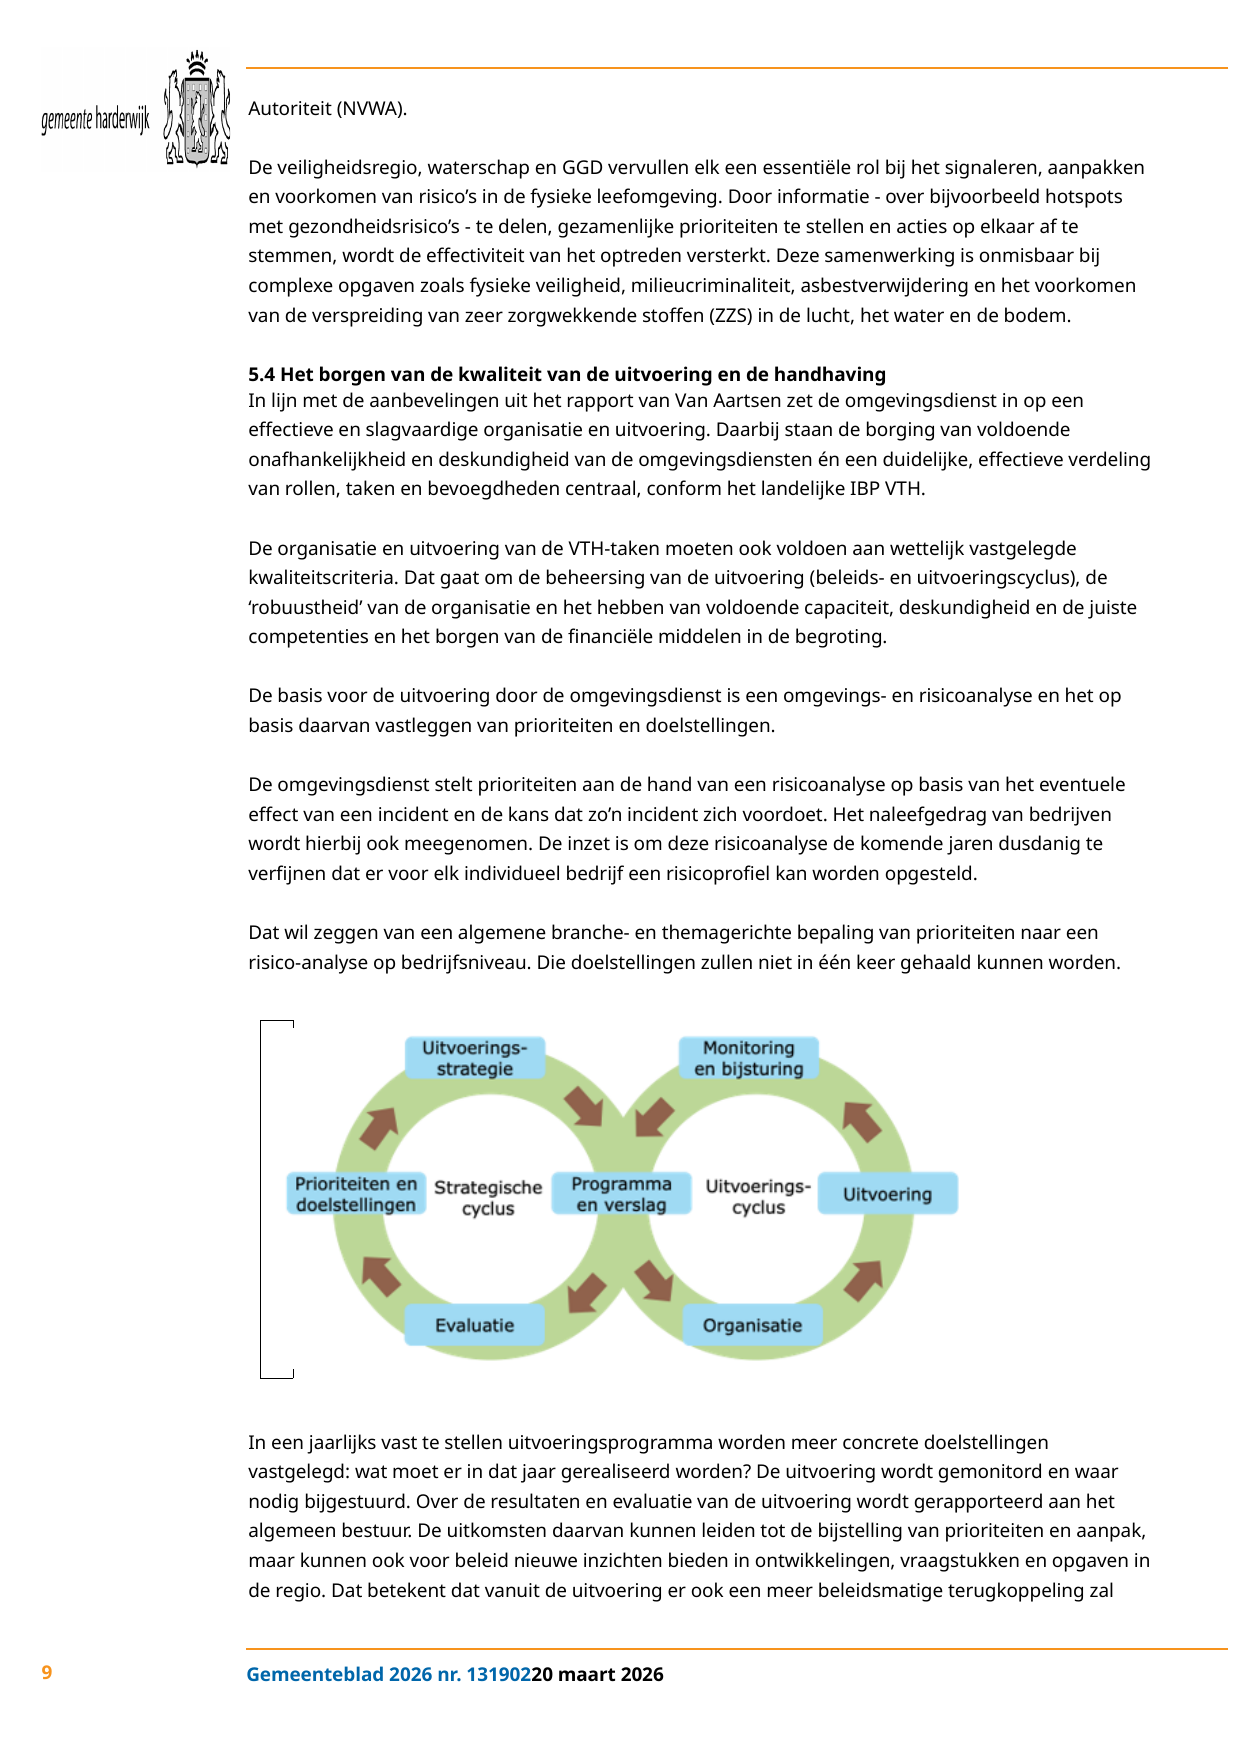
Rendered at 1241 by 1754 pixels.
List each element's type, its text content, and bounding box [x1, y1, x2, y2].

text De omgevingsdienst stelt prioriteiten aan de hand van een risicoanalyse op basis van het eventuele effect van een incident en de kans dat zo’n incident zich voordoet. Het naleefgedrag van bedrijven wordt hierbij ook meegenomen. De inzet is om deze risicoanalyse de komende jaren dusdanig te verfijnen dat er voor elk individueel bedrijf een risicoprofiel kan worden opgesteld. [248, 771, 1152, 886]
picture [268, 1028, 978, 1369]
text In lijn met de aanbevelingen uit het rapport van Van Aartsen zet de omgevingsdienst in op een effectieve en slagvaardige organisatie en uitvoering. Daarbij staan de borging van voldoende onafhankelijkheid en deskundigheid van de omgevingsdiensten én een duidelijke, effectieve verdeling van rollen, taken en bevoegdheden centraal, conform het landelijke IBP VTH. [248, 387, 1152, 501]
text Autoriteit (NVWA). [248, 95, 1152, 121]
text De veiligheidsregio, waterschap en GGD vervullen elk een essentiële rol bij het signaleren, aanpakken en voorkomen van risico’s in de fysieke leefomgeving. Door informatie - over bijvoorbeeld hotspots met gezondheidsrisico’s - te delen, gezamenlijke prioriteiten te stellen en acties op elkaar af te stemmen, wordt de effectiviteit van het optreden versterkt. Deze samenwerking is onmisbaar bij complexe opgaven zoals fysieke veiligheid, milieucriminaliteit, asbestverwijdering en het voorkomen van de verspreiding van zeer zorgwekkende stoffen (ZZS) in de lucht, het water en de bodem. [248, 154, 1152, 328]
text Dat wil zeggen van een algemene branche- en themagerichte bepaling van prioriteiten naar een risico-analyse op bedrijfsniveau. Die doelstellingen zullen niet in één keer gehaald kunnen worden. [248, 919, 1152, 974]
text De basis voor de uitvoering door de omgevingsdienst is een omgevings- en risicoanalyse en het op basis daarvan vastleggen van prioriteiten en doelstellingen. [248, 683, 1152, 738]
text 5.4 Het borgen van de kwaliteit van de uitvoering en de handhaving [248, 361, 1152, 387]
text De organisatie en uitvoering van de VTH-taken moeten ook voldoen aan wettelijk vastgelegde kwaliteitscriteria. Dat gaat om de beheersing van de uitvoering (beleids- en uitvoeringscyclus), de ‘robuustheid’ van de organisatie en het hebben van voldoende capaciteit, deskundigheid en de juiste competenties en het borgen van de financiële middelen in de begroting. [248, 535, 1152, 649]
text In een jaarlijks vast te stellen uitvoeringsprogramma worden meer concrete doelstellingen vastgelegd: wat moet er in dat jaar gerealiseerd worden? De uitvoering wordt gemonitord en waar nodig bijgestuurd. Over de resultaten en evaluatie van de uitvoering wordt gerapporteerd aan het algemeen bestuur. De uitkomsten daarvan kunnen leiden tot de bijstelling van prioriteiten en aanpak, maar kunnen ook voor beleid nieuwe inzichten bieden in ontwikkelingen, vraagstukken en opgaven in de regio. Dat betekent dat vanuit de uitvoering er ook een meer beleidsmatige terugkoppeling zal [248, 1429, 1152, 1603]
picture [41, 47, 231, 172]
